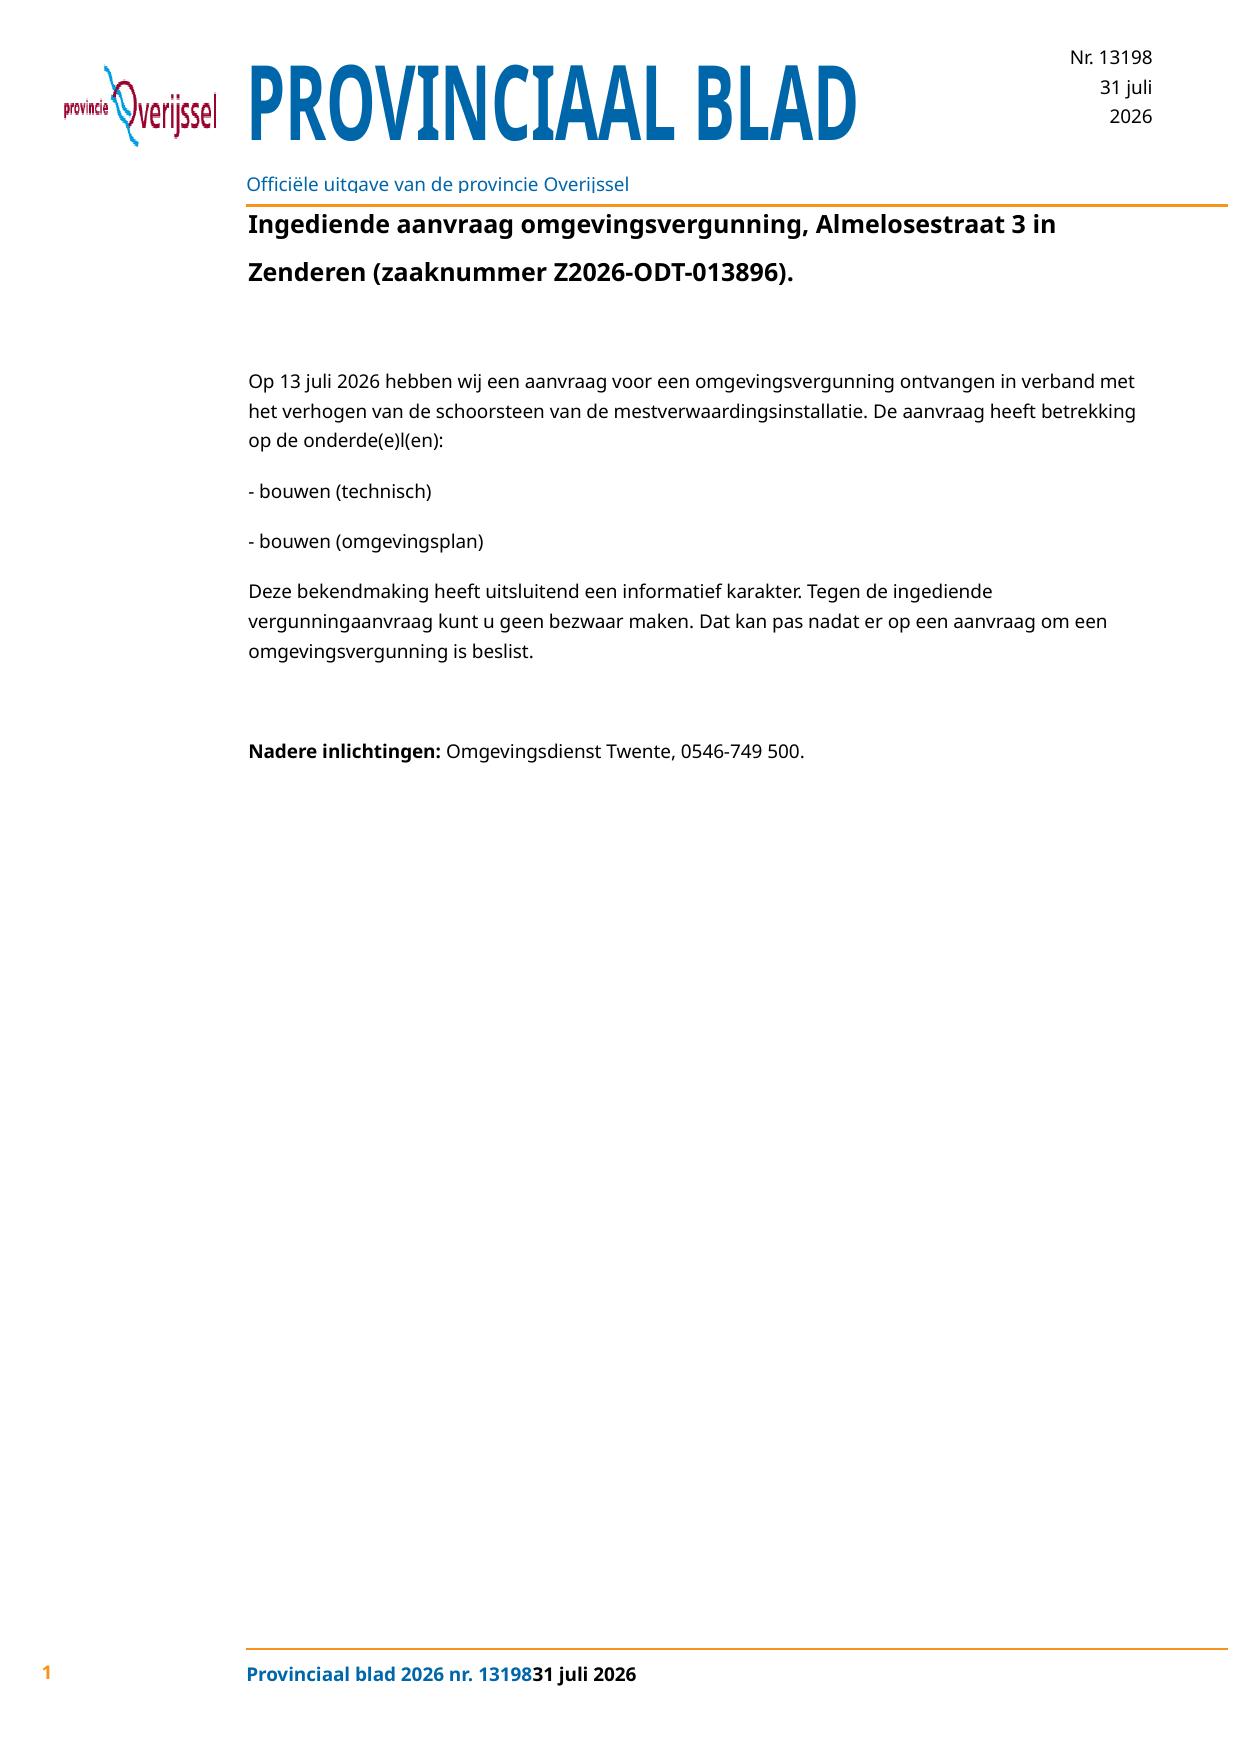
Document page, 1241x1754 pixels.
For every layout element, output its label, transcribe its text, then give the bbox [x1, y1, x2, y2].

text - bouwen (technisch) [248, 478, 1152, 504]
text Ingediende aanvraag omgevingsvergunning, Almelosestraat 3 in Zenderen (zaaknummer Z2026-ODT-013896). [248, 207, 1152, 288]
text - bouwen (omgevingsplan) [248, 528, 1152, 554]
picture [41, 47, 231, 172]
text Deze bekendmaking heeft uitsluitend een informatief karakter. Tegen de ingediende vergunningaanvraag kunt u geen bezwaar maken. Dat kan pas nadat er op een aanvraag om een omgevingsvergunning is beslist. [248, 579, 1152, 664]
text Op 13 juli 2026 hebben wij een aanvraag voor een omgevingsvergunning ontvangen in verband met het verhogen van de schoorsteen van de mestverwaardingsinstallatie. De aanvraag heeft betrekking op de onderde(e)l(en): [248, 368, 1152, 453]
text Nadere inlichtingen: Omgevingsdienst Twente, 0546-749 500. [248, 739, 1152, 764]
